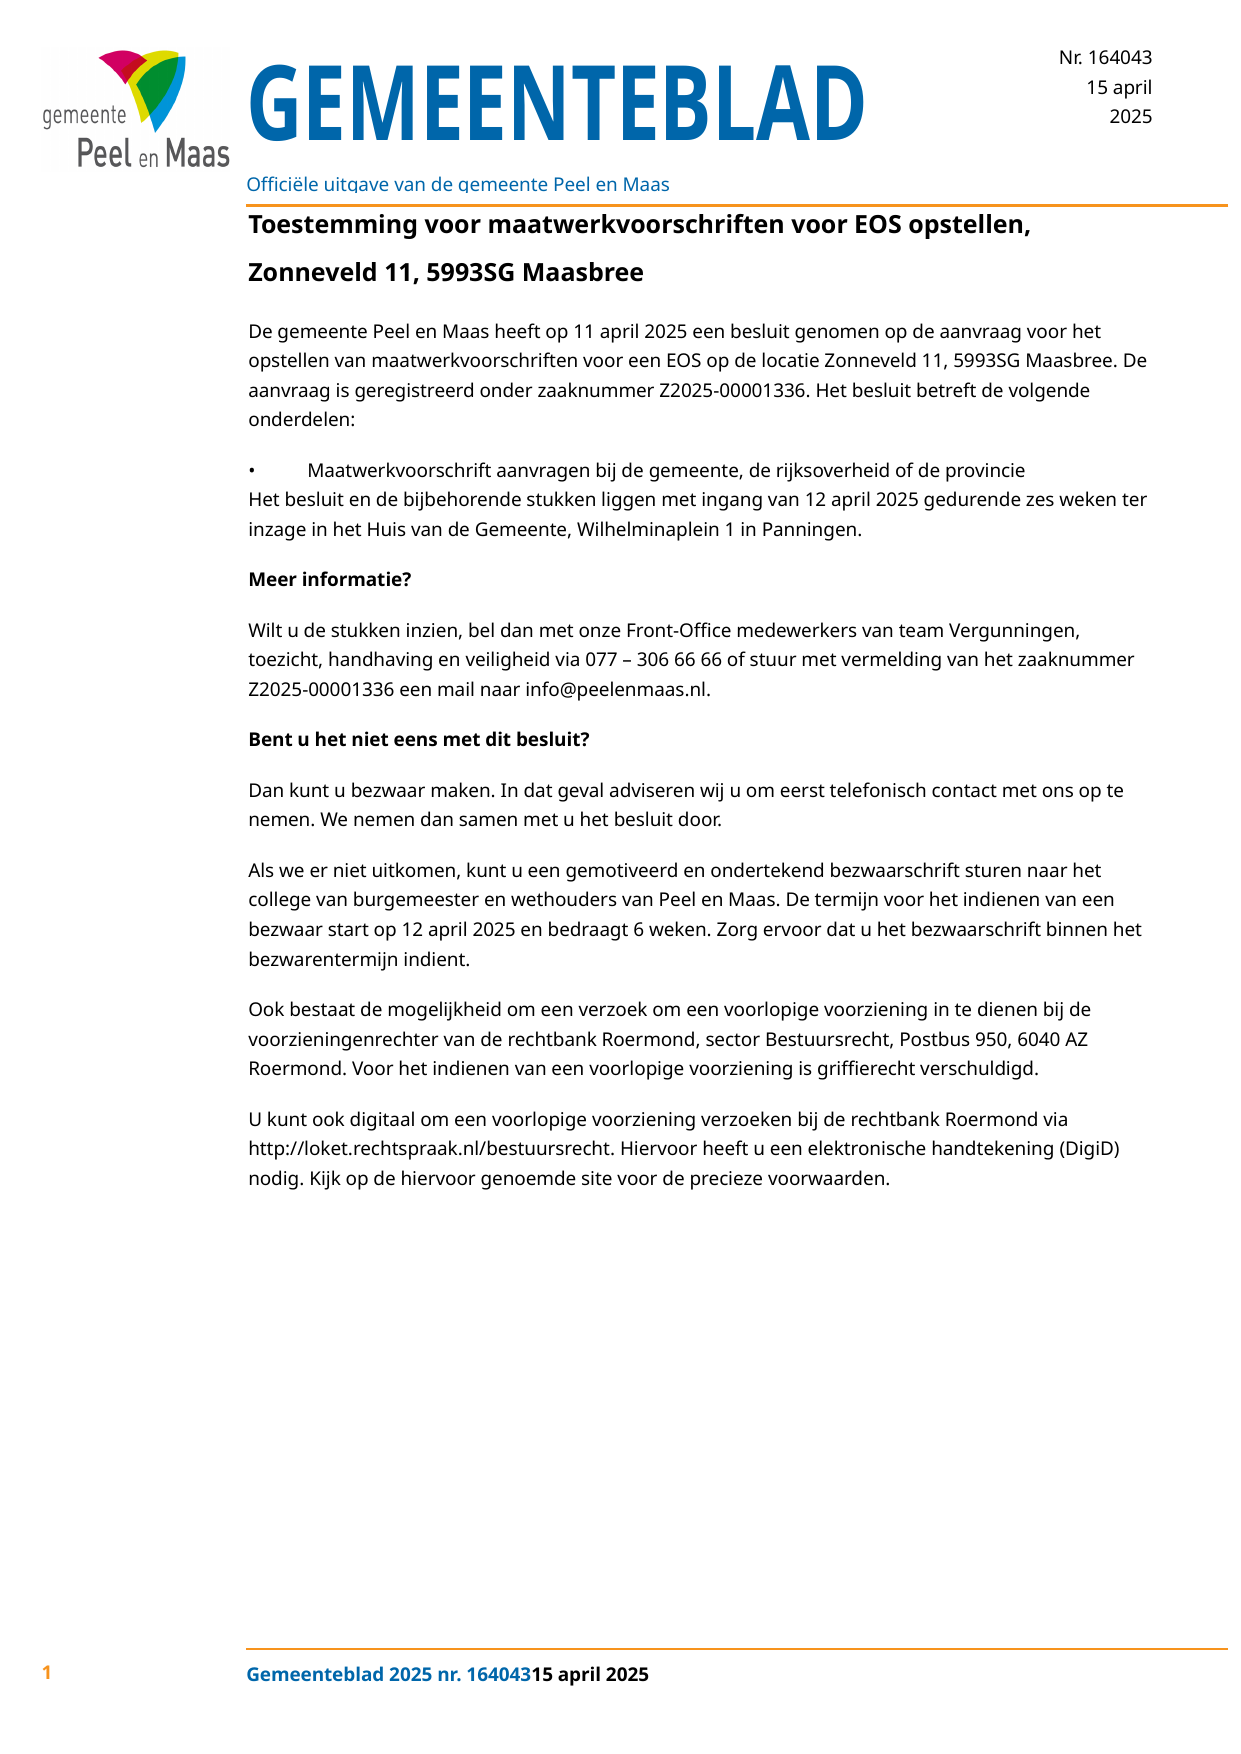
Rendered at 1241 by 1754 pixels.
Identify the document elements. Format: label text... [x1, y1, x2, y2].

list Maatwerkvoorschrift aanvragen bij de gemeente, de rijksoverheid of de provincie [248, 457, 1152, 483]
text U kunt ook digitaal om een voorlopige voorziening verzoeken bij de rechtbank Roermond via http://loket.rechtspraak.nl/bestuursrecht. Hiervoor heeft u een elektronische handtekening (DigiD) nodig. Kijk op de hiervoor genoemde site voor de precieze voorwaarden. [248, 1106, 1152, 1191]
text Wilt u de stukken inzien, bel dan met onze Front-Office medewerkers van team Vergunningen, toezicht, handhaving en veiligheid via 077 – 306 66 66 of stuur met vermelding van het zaaknummer Z2025-00001336 een mail naar info@peelenmaas.nl. [248, 617, 1152, 702]
text De gemeente Peel en Maas heeft op 11 april 2025 een besluit genomen op de aanvraag voor het opstellen van maatwerkvoorschriften voor een EOS op de locatie Zonneveld 11, 5993SG Maasbree. De aanvraag is geregistreerd onder zaaknummer Z2025-00001336. Het besluit betreft de volgende onderdelen: [248, 318, 1152, 432]
text Het besluit en de bijbehorende stukken liggen met ingang van 12 april 2025 gedurende zes weken ter inzage in het Huis van de Gemeente, Wilhelminaplein 1 in Panningen. [248, 487, 1152, 542]
text Dan kunt u bezwaar maken. In dat geval adviseren wij u om eerst telefonisch contact met ons op te nemen. We nemen dan samen met u het besluit door. [248, 777, 1152, 832]
text Bent u het niet eens met dit besluit? [248, 727, 1152, 752]
text Meer informatie? [248, 567, 1152, 592]
text Als we er niet uitkomen, kunt u een gemotiveerd en ondertekend bezwaarschrift sturen naar het college van burgemeester en wethouders van Peel en Maas. De termijn voor het indienen van een bezwaar start op 12 april 2025 en bedraagt 6 weken. Zorg ervoor dat u het bezwaarschrift binnen het bezwarentermijn indient. [248, 857, 1152, 972]
picture [41, 47, 231, 172]
text Ook bestaat de mogelijkheid om een verzoek om een voorlopige voorziening in te dienen bij de voorzieningenrechter van de rechtbank Roermond, sector Bestuursrecht, Postbus 950, 6040 AZ Roermond. Voor het indienen van een voorlopige voorziening is griffierecht verschuldigd. [248, 996, 1152, 1081]
text Toestemming voor maatwerkvoorschriften voor EOS opstellen, Zonneveld 11, 5993SG Maasbree [248, 207, 1152, 288]
